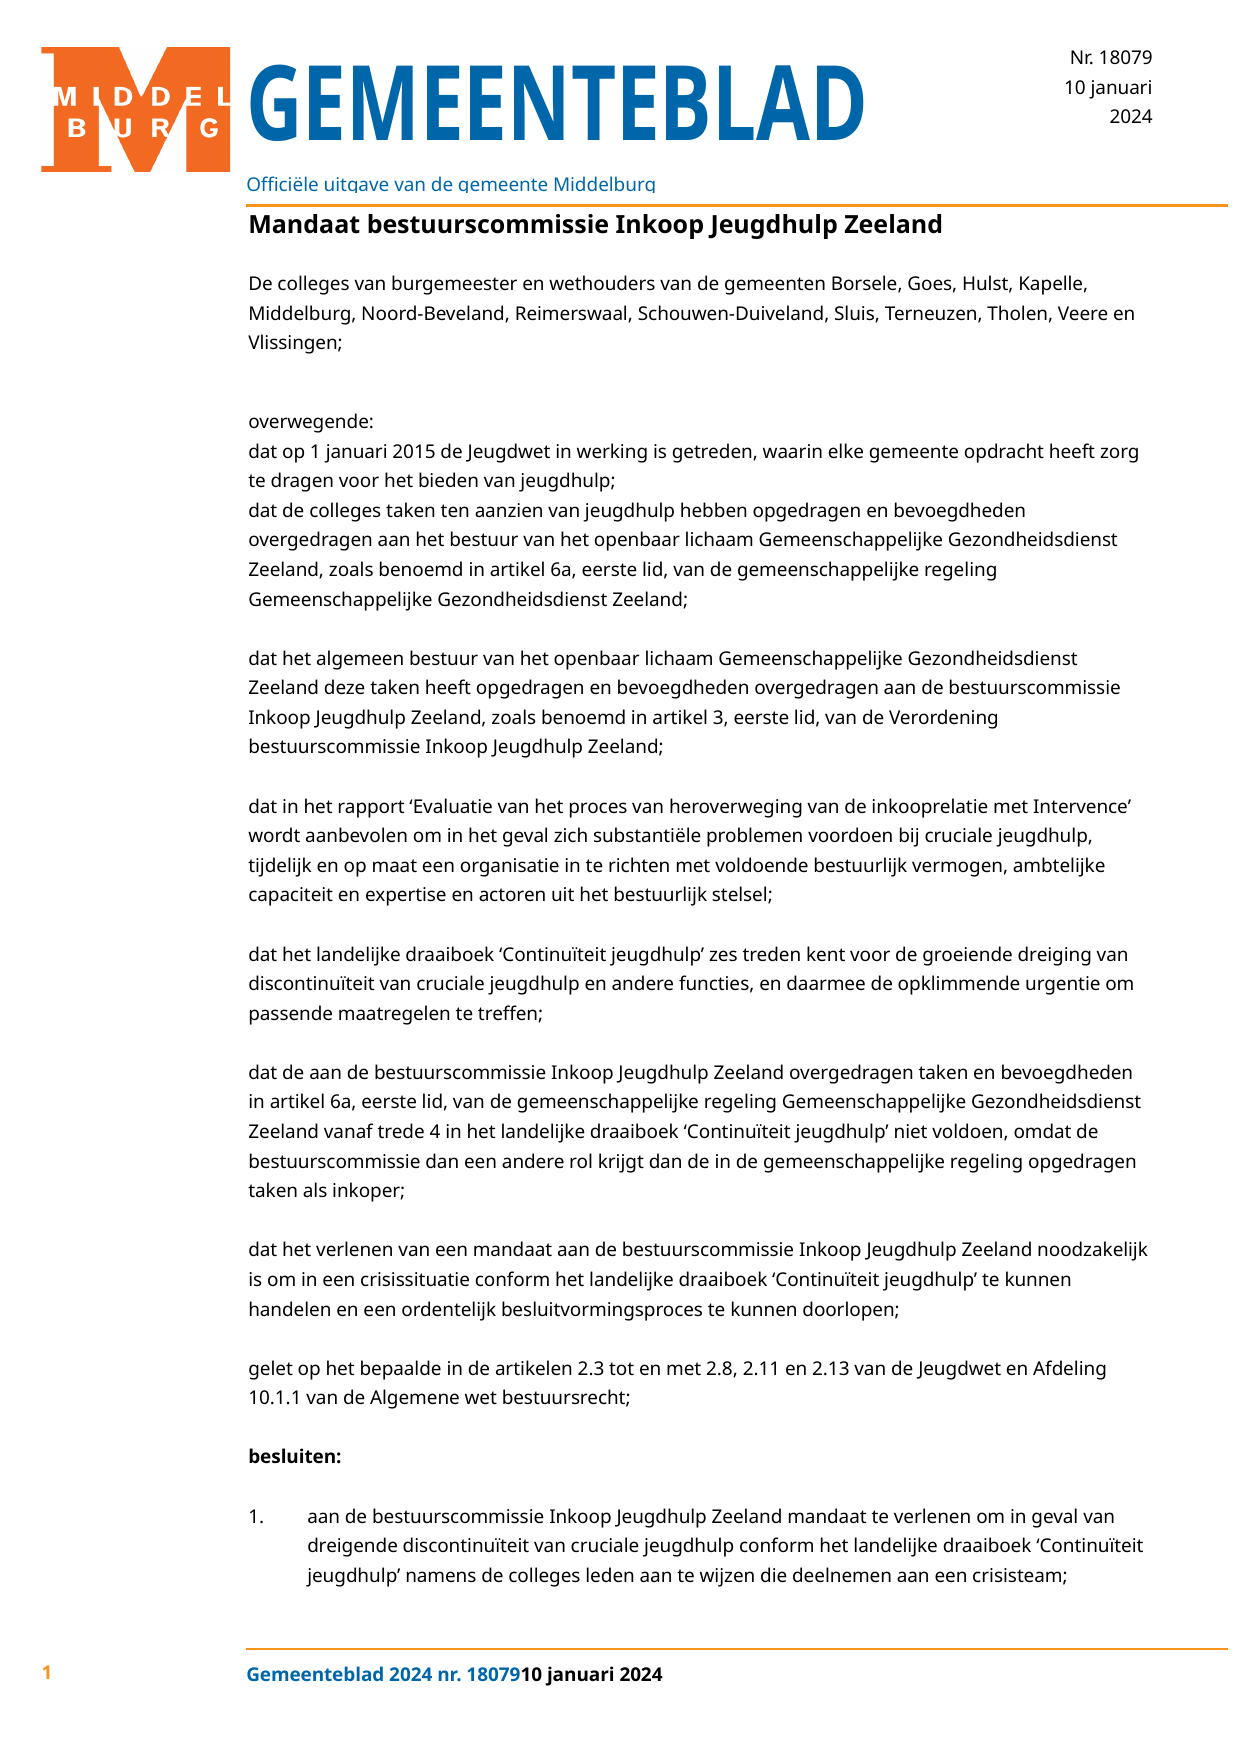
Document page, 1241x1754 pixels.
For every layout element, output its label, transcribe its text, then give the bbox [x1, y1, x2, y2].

text dat in het rapport ‘Evaluatie van het proces van heroverweging van de inkooprelatie met Intervence’ wordt aanbevolen om in het geval zich substantiële problemen voordoen bij cruciale jeugdhulp, tijdelijk en op maat een organisatie in te richten met voldoende bestuurlijk vermogen, ambtelijke capaciteit en expertise en actoren uit het bestuurlijk stelsel; [248, 793, 1152, 907]
text overwegende: [248, 408, 1152, 434]
text dat de aan de bestuurscommissie Inkoop Jeugdhulp Zeeland overgedragen taken en bevoegdheden in artikel 6a, eerste lid, van de gemeenschappelijke regeling Gemeenschappelijke Gezondheidsdienst Zeeland vanaf trede 4 in het landelijke draaiboek ‘Continuïteit jeugdhulp’ niet voldoen, omdat de bestuurscommissie dan een andere rol krijgt dan de in de gemeenschappelijke regeling opgedragen taken als inkoper; [248, 1059, 1152, 1203]
picture [41, 47, 231, 172]
text dat de colleges taken ten aanzien van jeugdhulp hebben opgedragen en bevoegdheden overgedragen aan het bestuur van het openbaar lichaam Gemeenschappelijke Gezondheidsdienst Zeeland, zoals benoemd in artikel 6a, eerste lid, van de gemeenschappelijke regeling Gemeenschappelijke Gezondheidsdienst Zeeland; [248, 497, 1152, 612]
text dat het landelijke draaiboek ‘Continuïteit jeugdhulp’ zes treden kent voor de groeiende dreiging van discontinuïteit van cruciale jeugdhulp en andere functies, en daarmee de opklimmende urgentie om passende maatregelen te treffen; [248, 941, 1152, 1026]
text dat op 1 januari 2015 de Jeugdwet in werking is getreden, waarin elke gemeente opdracht heeft zorg te dragen voor het bieden van jeugdhulp; [248, 438, 1152, 493]
text dat het algemeen bestuur van het openbaar lichaam Gemeenschappelijke Gezondheidsdienst Zeeland deze taken heeft opgedragen en bevoegdheden overgedragen aan de bestuurscommissie Inkoop Jeugdhulp Zeeland, zoals benoemd in artikel 3, eerste lid, van de Verordening bestuurscommissie Inkoop Jeugdhulp Zeeland; [248, 645, 1152, 759]
text besluiten: [248, 1444, 1152, 1469]
text De colleges van burgemeester en wethouders van de gemeenten Borsele, Goes, Hulst, Kapelle, Middelburg, Noord-Beveland, Reimerswaal, Schouwen-Duiveland, Sluis, Terneuzen, Tholen, Veere en Vlissingen; [248, 270, 1152, 355]
text dat het verlenen van een mandaat aan de bestuurscommissie Inkoop Jeugdhulp Zeeland noodzakelijk is om in een crisissituatie conform het landelijke draaiboek ‘Continuïteit jeugdhulp’ te kunnen handelen en een ordentelijk besluitvormingsproces te kunnen doorlopen; [248, 1237, 1152, 1322]
text Mandaat bestuurscommissie Inkoop Jeugdhulp Zeeland [248, 207, 1152, 241]
text gelet op het bepaalde in de artikelen 2.3 tot en met 2.8, 2.11 en 2.13 van de Jeugdwet en Afdeling 10.1.1 van de Algemene wet bestuursrecht; [248, 1355, 1152, 1410]
list aan de bestuurscommissie Inkoop Jeugdhulp Zeeland mandaat te verlenen om in geval van dreigende discontinuïteit van cruciale jeugdhulp conform het landelijke draaiboek ‘Continuïteit jeugdhulp’ namens de colleges leden aan te wijzen die deelnemen aan een crisisteam; [248, 1503, 1152, 1588]
